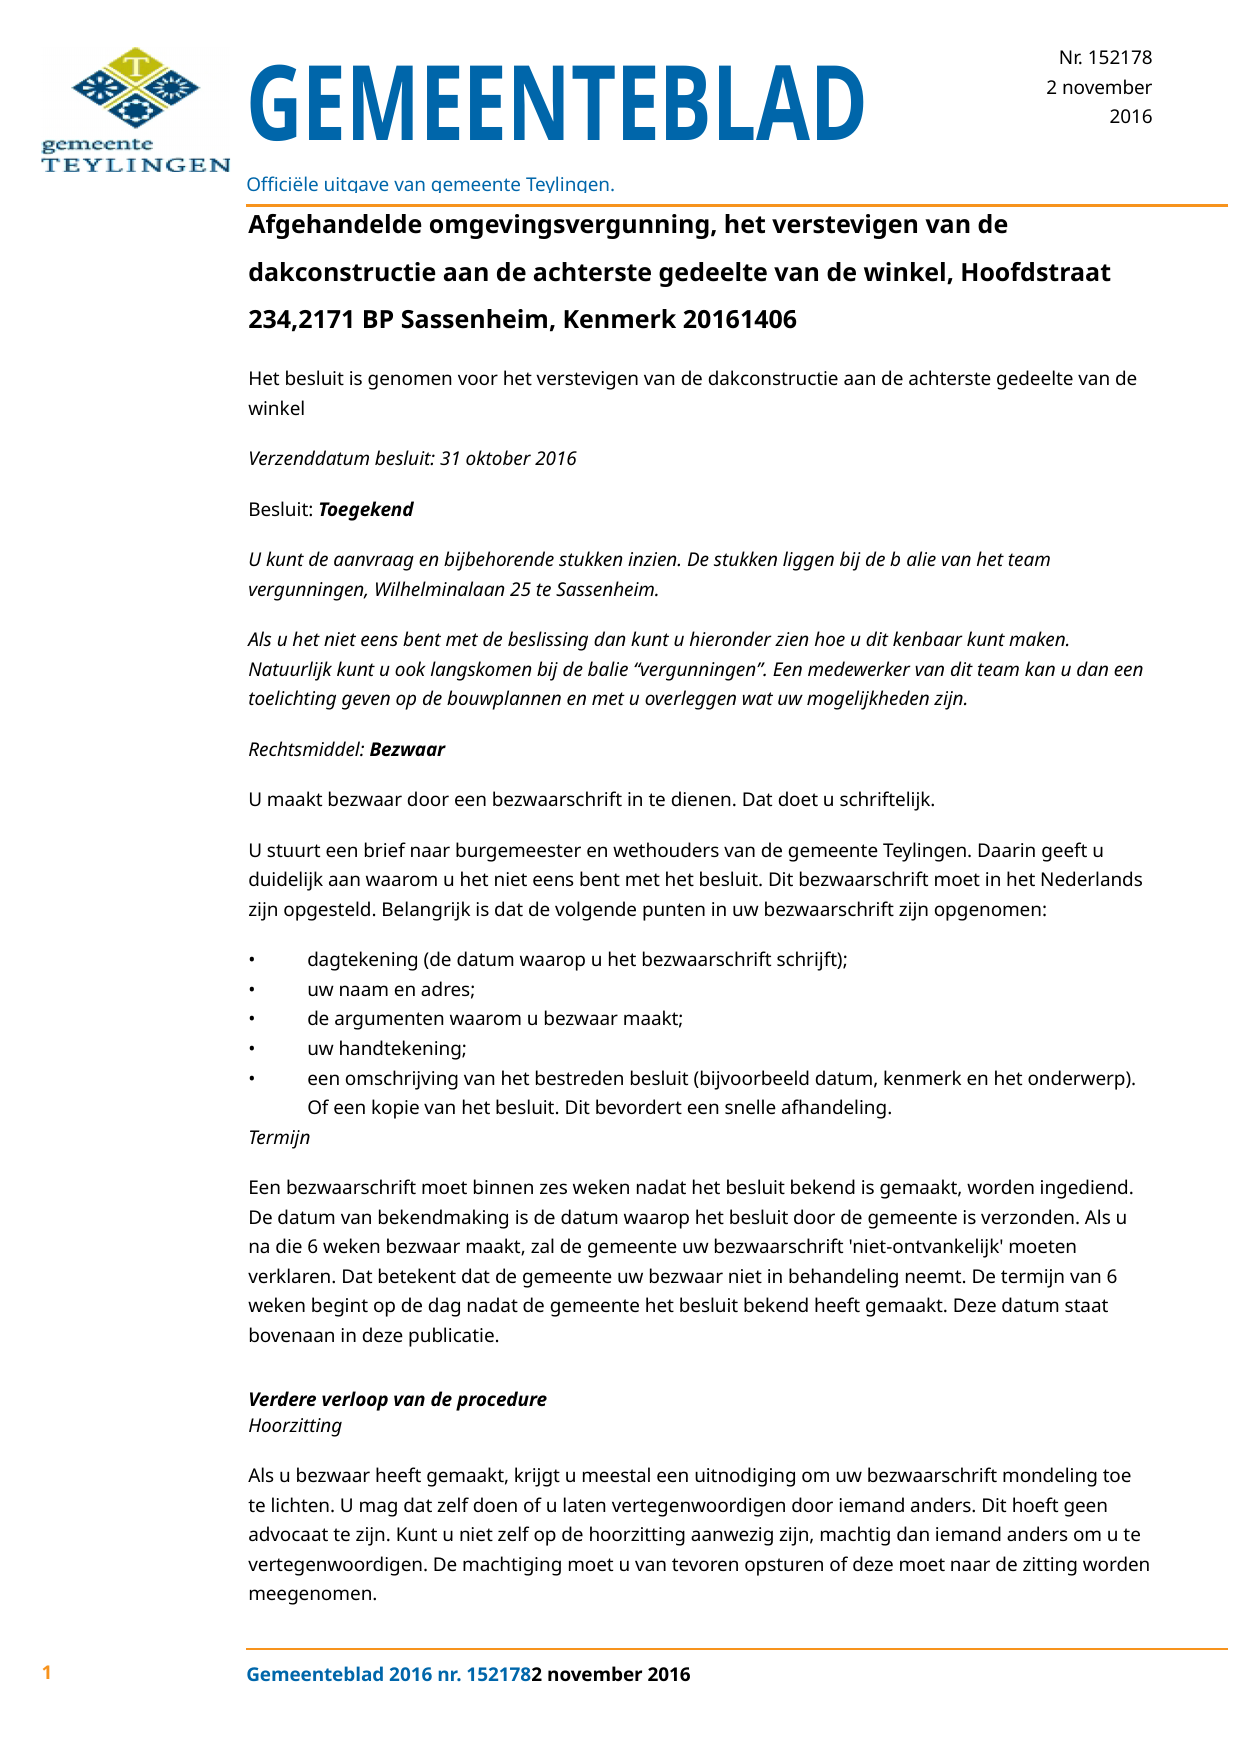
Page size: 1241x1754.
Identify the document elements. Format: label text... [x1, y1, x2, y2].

text Hoorzitting [248, 1412, 1152, 1438]
text Besluit: Toegekend [248, 496, 1152, 522]
text Termijn [248, 1124, 1152, 1149]
text Rechtsmiddel: Bezwaar [248, 736, 1152, 762]
text U stuurt een brief naar burgemeester en wethouders van de gemeente Teylingen. Daarin geeft u duidelijk aan waarom u het niet eens bent met het besluit. Dit bezwaarschrift moet in het Nederlands zijn opgesteld. Belangrijk is dat de volgende punten in uw bezwaarschrift zijn opgenomen: [248, 837, 1152, 922]
picture [41, 47, 231, 172]
text Als u bezwaar heeft gemaakt, krijgt u meestal een uitnodiging om uw bezwaarschrift mondeling toe te lichten. U mag dat zelf doen of u laten vertegenwoordigen door iemand anders. Dit hoeft geen advocaat te zijn. Kunt u niet zelf op de hoorzitting aanwezig zijn, machtig dan iemand anders om u te vertegenwoordigen. De machtiging moet u van tevoren opsturen of deze moet naar de zitting worden meegenomen. [248, 1462, 1152, 1606]
text Een bezwaarschrift moet binnen zes weken nadat het besluit bekend is gemaakt, worden ingediend. De datum van bekendmaking is de datum waarop het besluit door de gemeente is verzonden. Als u na die 6 weken bezwaar maakt, zal de gemeente uw bezwaarschrift 'niet-ontvankelijk' moeten verklaren. Dat betekent dat de gemeente uw bezwaar niet in behandeling neemt. De termijn van 6 weken begint op de dag nadat de gemeente het besluit bekend heeft gemaakt. Deze datum staat bovenaan in deze publicatie. [248, 1174, 1152, 1348]
list uw handtekening; [248, 1035, 1152, 1061]
list dagtekening (de datum waarop u het bezwaarschrift schrijft); [248, 946, 1152, 972]
list uw naam en adres; [248, 976, 1152, 1002]
text Als u het niet eens bent met de beslissing dan kunt u hieronder zien hoe u dit kenbaar kunt maken. Natuurlijk kunt u ook langskomen bij de balie “vergunningen”. Een medewerker van dit team kan u dan een toelichting geven op de bouwplannen en met u overleggen wat uw mogelijkheden zijn. [248, 626, 1152, 711]
text Verdere verloop van de procedure [248, 1386, 1152, 1412]
text U kunt de aanvraag en bijbehorende stukken inzien. De stukken liggen bij de b alie van het team vergunningen, Wilhelminalaan 25 te Sassenheim. [248, 546, 1152, 602]
text Verzenddatum besluit: 31 oktober 2016 [248, 446, 1152, 471]
text Het besluit is genomen voor het verstevigen van de dakconstructie aan de achterste gedeelte van de winkel [248, 366, 1152, 421]
text U maakt bezwaar door een bezwaarschrift in te dienen. Dat doet u schriftelijk. [248, 786, 1152, 812]
list de argumenten waarom u bezwaar maakt; [248, 1006, 1152, 1031]
list een omschrijving van het bestreden besluit (bijvoorbeeld datum, kenmerk en het onderwerp). Of een kopie van het besluit. Dit bevordert een snelle afhandeling. [248, 1065, 1152, 1120]
text Afgehandelde omgevingsvergunning, het verstevigen van de dakconstructie aan de achterste gedeelte van de winkel, Hoofdstraat 234,2171 BP Sassenheim, Kenmerk 20161406 [248, 207, 1152, 336]
